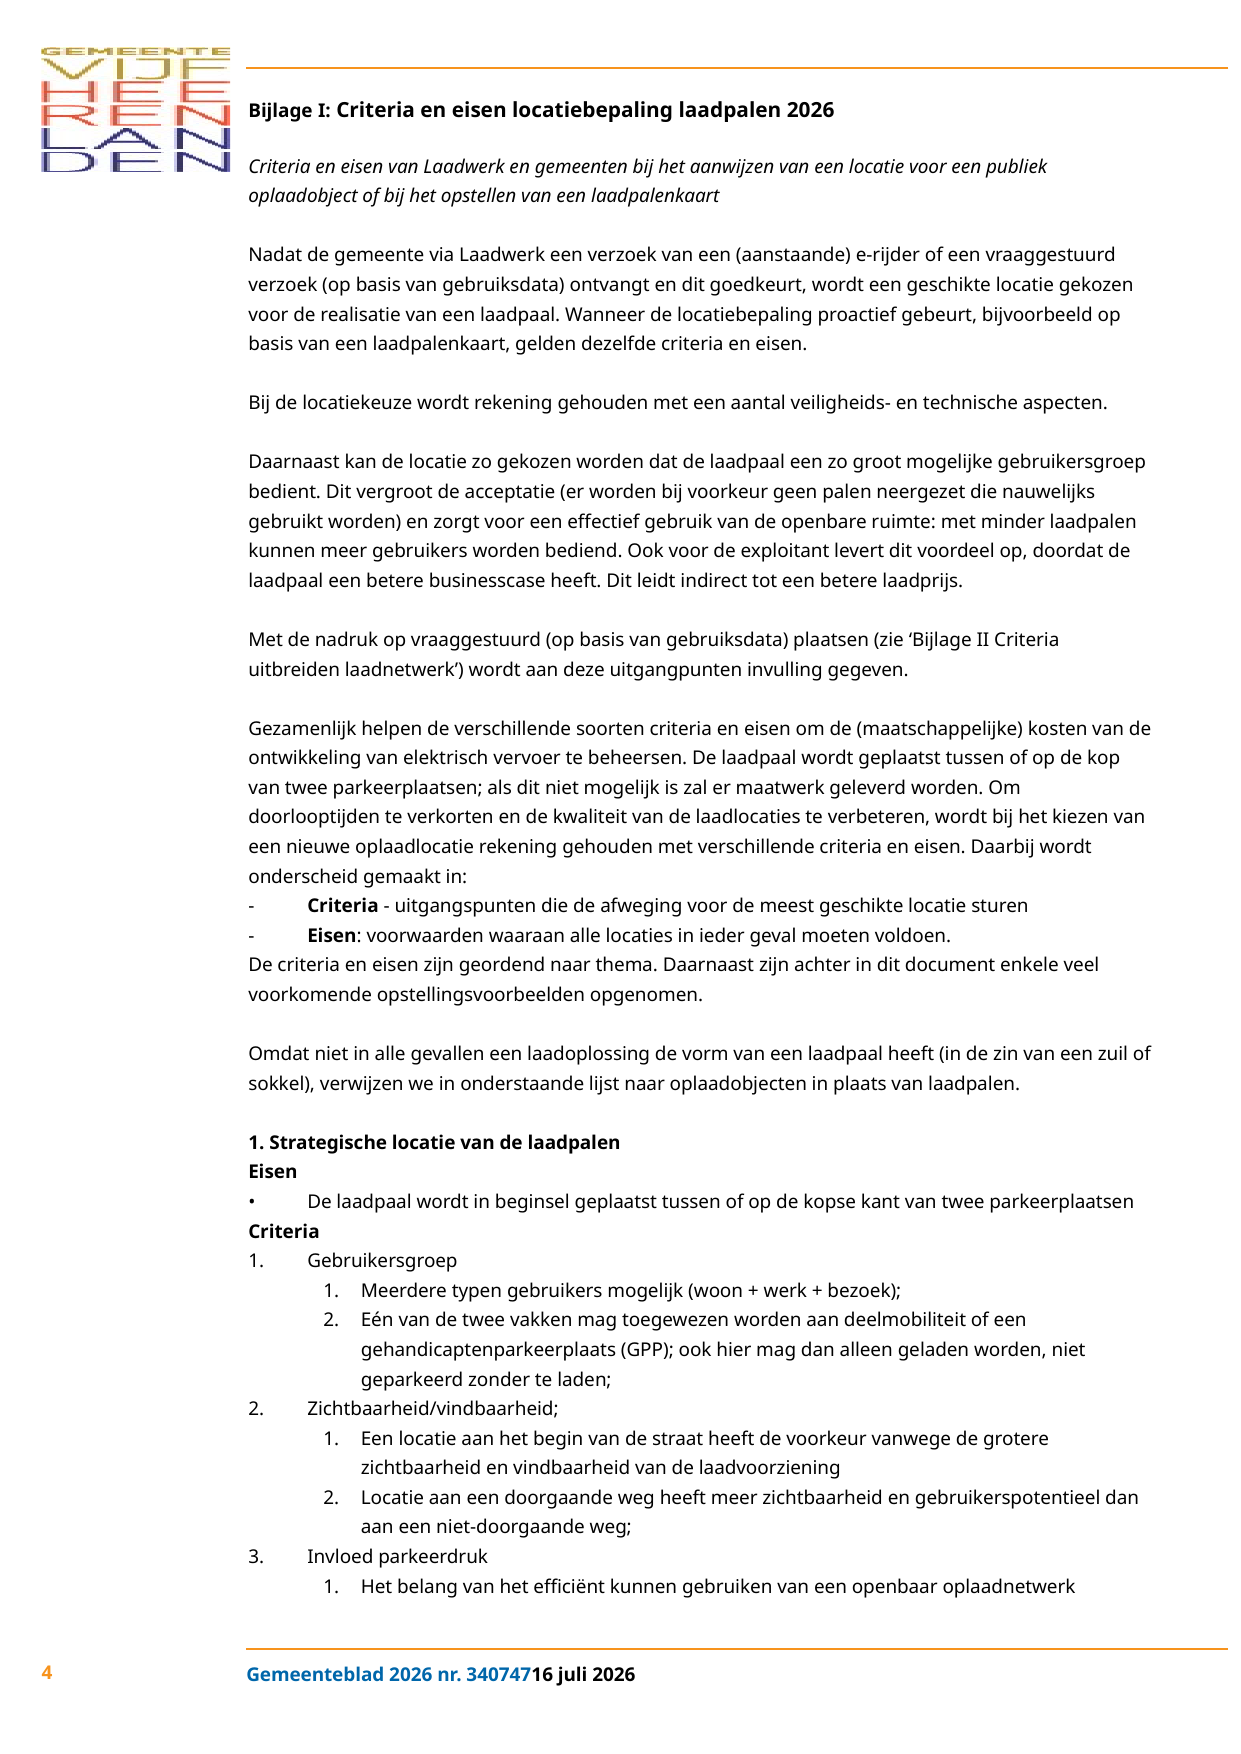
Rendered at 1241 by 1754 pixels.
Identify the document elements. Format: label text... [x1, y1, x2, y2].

list Eisen: voorwaarden waaraan alle locaties in ieder geval moeten voldoen. [248, 922, 1152, 948]
list Een locatie aan het begin van de straat heeft de voorkeur vanwege de grotere zichtbaarheid en vindbaarheid van de laadvoorziening [323, 1425, 1152, 1480]
text Daarnaast kan de locatie zo gekozen worden dat de laadpaal een zo groot mogelijke gebruikersgroep bedient. Dit vergroot de acceptatie (er worden bij voorkeur geen palen neergezet die nauwelijks gebruikt worden) en zorgt voor een effectief gebruik van de openbare ruimte: met minder laadpalen kunnen meer gebruikers worden bediend. Ook voor de exploitant levert dit voordeel op, doordat de laadpaal een betere businesscase heeft. Dit leidt indirect tot een betere laadprijs. [248, 449, 1152, 593]
text Criteria [248, 1218, 1152, 1244]
list Zichtbaarheid/vindbaarheid; [248, 1395, 1152, 1421]
text 1. Strategische locatie van de laadpalen [248, 1129, 1152, 1155]
list Invloed parkeerdruk [248, 1543, 1152, 1569]
text Eisen [248, 1159, 1152, 1184]
list De laadpaal wordt in beginsel geplaatst tussen of op de kopse kant van twee parkeerplaatsen [248, 1188, 1152, 1214]
list Criteria - uitgangspunten die de afweging voor de meest geschikte locatie sturen [248, 892, 1152, 918]
text Bijlage I: Criteria en eisen locatiebepaling laadpalen 2026 [248, 95, 1152, 123]
text Gezamenlijk helpen de verschillende soorten criteria en eisen om de (maatschappelijke) kosten van de ontwikkeling van elektrisch vervoer te beheersen. De laadpaal wordt geplaatst tussen of op de kop van twee parkeerplaatsen; als dit niet mogelijk is zal er maatwerk geleverd worden. Om doorlooptijden te verkorten en de kwaliteit van de laadlocaties te verbeteren, wordt bij het kiezen van een nieuwe oplaadlocatie rekening gehouden met verschillende criteria en eisen. Daarbij wordt onderscheid gemaakt in: [248, 715, 1152, 889]
picture [41, 47, 231, 172]
text Bij de locatiekeuze wordt rekening gehouden met een aantal veiligheids- en technische aspecten. [248, 389, 1152, 415]
text Criteria en eisen van Laadwerk en gemeenten bij het aanwijzen van een locatie voor een publiek oplaadobject of bij het opstellen van een laadpalenkaart [248, 153, 1152, 208]
list Gebruikersgroep [248, 1247, 1152, 1273]
text Met de nadruk op vraaggestuurd (op basis van gebruiksdata) plaatsen (zie ‘Bijlage II Criteria uitbreiden laadnetwerk’) wordt aan deze uitgangpunten invulling gegeven. [248, 626, 1152, 682]
text Omdat niet in alle gevallen een laadoplossing de vorm van een laadpaal heeft (in de zin van een zuil of sokkel), verwijzen we in onderstaande lijst naar oplaadobjecten in plaats van laadpalen. [248, 1040, 1152, 1096]
list Eén van de twee vakken mag toegewezen worden aan deelmobiliteit of een gehandicaptenparkeerplaats (GPP); ook hier mag dan alleen geladen worden, niet geparkeerd zonder te laden; [323, 1307, 1152, 1392]
list Locatie aan een doorgaande weg heeft meer zichtbaarheid en gebruikerspotentieel dan aan een niet-doorgaande weg; [323, 1484, 1152, 1539]
text De criteria en eisen zijn geordend naar thema. Daarnaast zijn achter in dit document enkele veel voorkomende opstellingsvoorbeelden opgenomen. [248, 952, 1152, 1007]
list Het belang van het efficiënt kunnen gebruiken van een openbaar oplaadnetwerk [323, 1573, 1152, 1599]
list Meerdere typen gebruikers mogelijk (woon + werk + bezoek); [323, 1277, 1152, 1303]
text Nadat de gemeente via Laadwerk een verzoek van een (aanstaande) e-rijder of een vraaggestuurd verzoek (op basis van gebruiksdata) ontvangt en dit goedkeurt, wordt een geschikte locatie gekozen voor de realisatie van een laadpaal. Wanneer de locatiebepaling proactief gebeurt, bijvoorbeeld op basis van een laadpalenkaart, gelden dezelfde criteria en eisen. [248, 242, 1152, 356]
